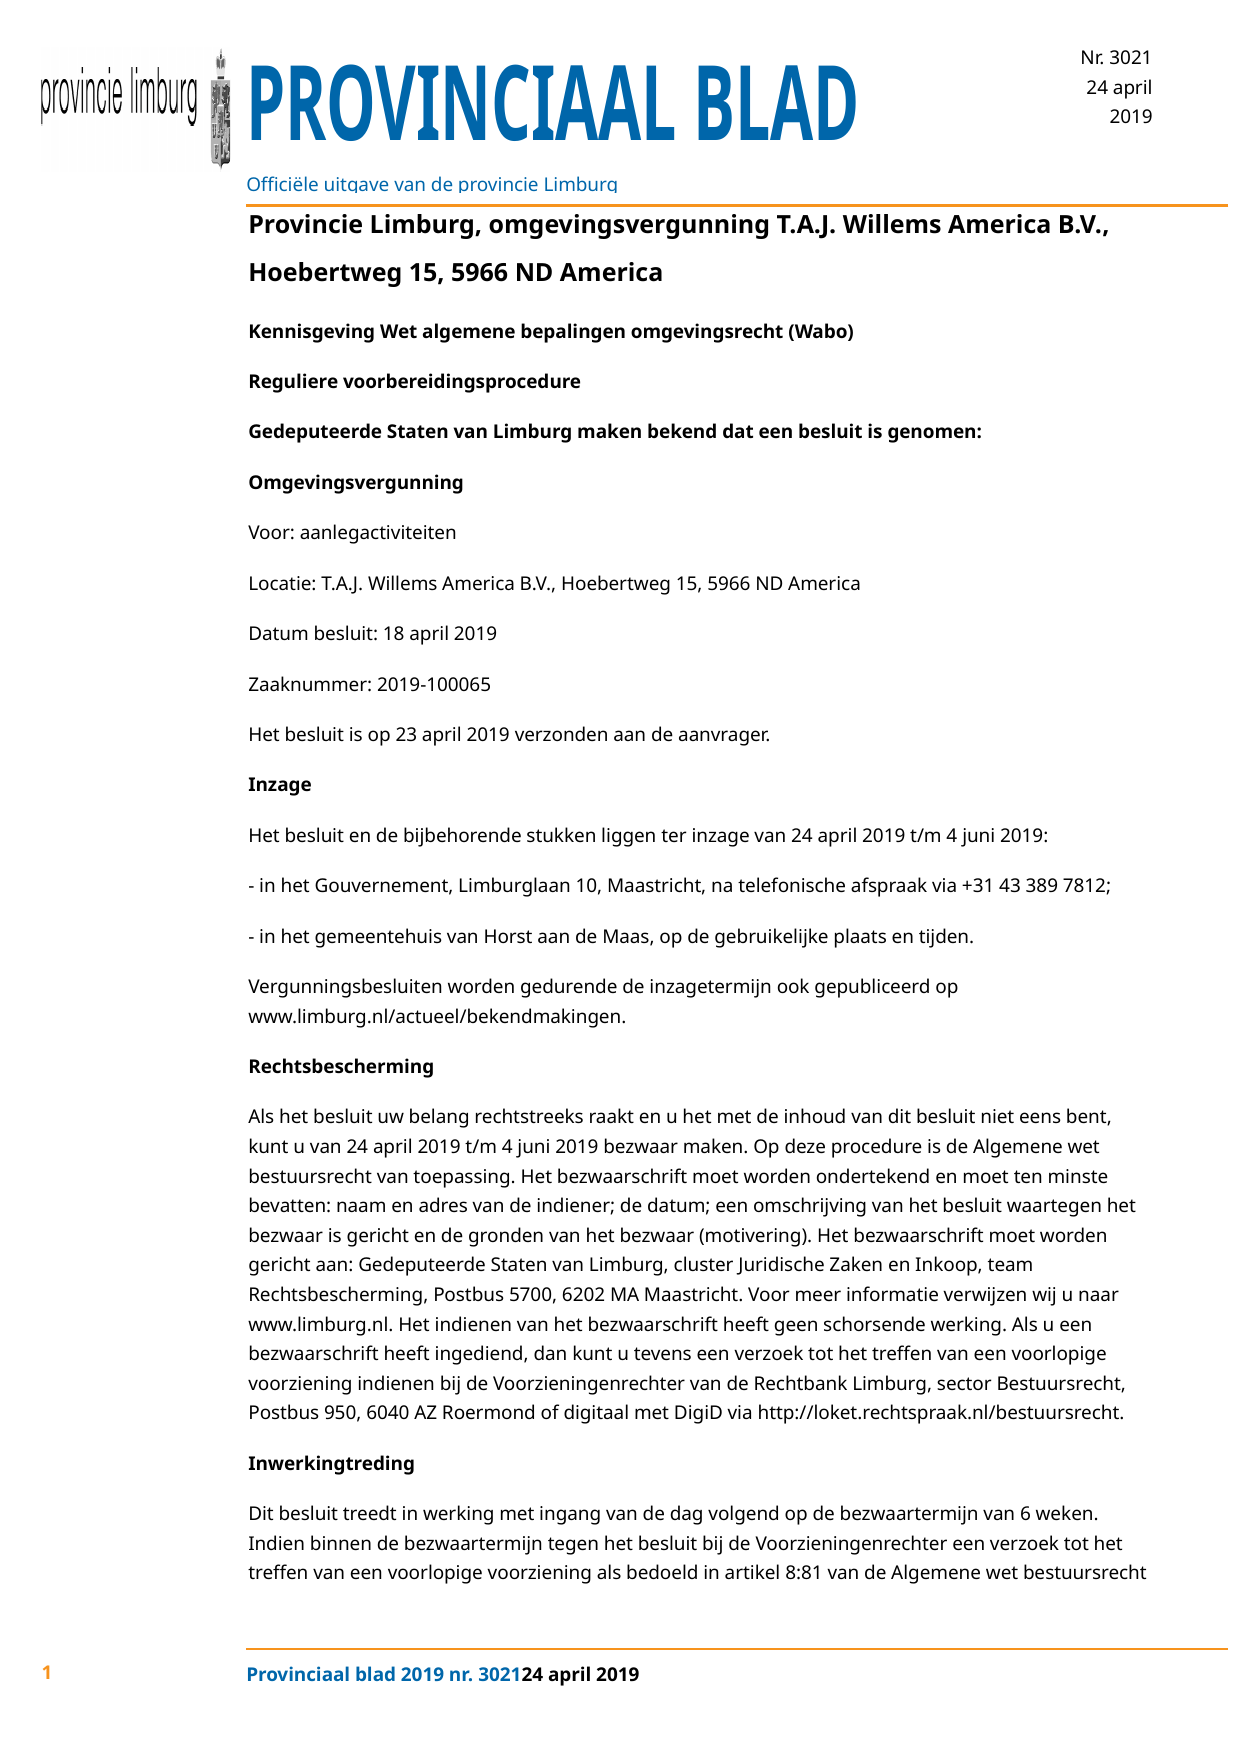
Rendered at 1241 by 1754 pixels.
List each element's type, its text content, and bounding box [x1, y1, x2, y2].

text Zaaknummer: 2019-100065 [248, 671, 1152, 697]
text Reguliere voorbereidingsprocedure [248, 368, 1152, 394]
picture [41, 47, 231, 172]
text Gedeputeerde Staten van Limburg maken bekend dat een besluit is genomen: [248, 419, 1152, 444]
text Voor: aanlegactiviteiten [248, 519, 1152, 545]
text Inwerkingtreding [248, 1450, 1152, 1476]
text Het besluit en de bijbehorende stukken liggen ter inzage van 24 april 2019 t/m 4 juni 2019: [248, 822, 1152, 848]
text - in het gemeentehuis van Horst aan de Maas, op de gebruikelijke plaats en tijden. [248, 923, 1152, 949]
text Dit besluit treedt in werking met ingang van de dag volgend op de bezwaartermijn van 6 weken. Indien binnen de bezwaartermijn tegen het besluit bij de Voorzieningenrechter een verzoek tot het treffen van een voorlopige voorziening als bedoeld in artikel 8:81 van de Algemene wet bestuursrecht [248, 1500, 1152, 1585]
text Inzage [248, 772, 1152, 797]
text Kennisgeving Wet algemene bepalingen omgevingsrecht (Wabo) [248, 318, 1152, 344]
text Provincie Limburg, omgevingsvergunning T.A.J. Willems America B.V., Hoebertweg 15, 5966 ND America [248, 207, 1152, 288]
text Het besluit is op 23 april 2019 verzonden aan de aanvrager. [248, 721, 1152, 747]
text Vergunningsbesluiten worden gedurende de inzagetermijn ook gepubliceerd op www.limburg.nl/actueel/bekendmakingen. [248, 973, 1152, 1029]
text - in het Gouvernement, Limburglaan 10, Maastricht, na telefonische afspraak via +31 43 389 7812; [248, 872, 1152, 898]
text Locatie: T.A.J. Willems America B.V., Hoebertweg 15, 5966 ND America [248, 570, 1152, 596]
text Datum besluit: 18 april 2019 [248, 620, 1152, 646]
text Rechtsbescherming [248, 1053, 1152, 1079]
text Omgevingsvergunning [248, 469, 1152, 495]
text Als het besluit uw belang rechtstreeks raakt en u het met de inhoud van dit besluit niet eens bent, kunt u van 24 april 2019 t/m 4 juni 2019 bezwaar maken. Op deze procedure is de Algemene wet bestuursrecht van toepassing. Het bezwaarschrift moet worden ondertekend en moet ten minste bevatten: naam en adres van de indiener; de datum; een omschrijving van het besluit waartegen het bezwaar is gericht en de gronden van het bezwaar (motivering). Het bezwaarschrift moet worden gericht aan: Gedeputeerde Staten van Limburg, cluster Juridische Zaken en Inkoop, team Rechtsbescherming, Postbus 5700, 6202 MA Maastricht. Voor meer informatie verwijzen wij u naar www.limburg.nl. Het indienen van het bezwaarschrift heeft geen schorsende werking. Als u een bezwaarschrift heeft ingediend, dan kunt u tevens een verzoek tot het treffen van een voorlopige voorziening indienen bij de Voorzieningenrechter van de Rechtbank Limburg, sector Bestuursrecht, Postbus 950, 6040 AZ Roermond of digitaal met DigiD via http://loket.rechtspraak.nl/bestuursrecht. [248, 1104, 1152, 1425]
